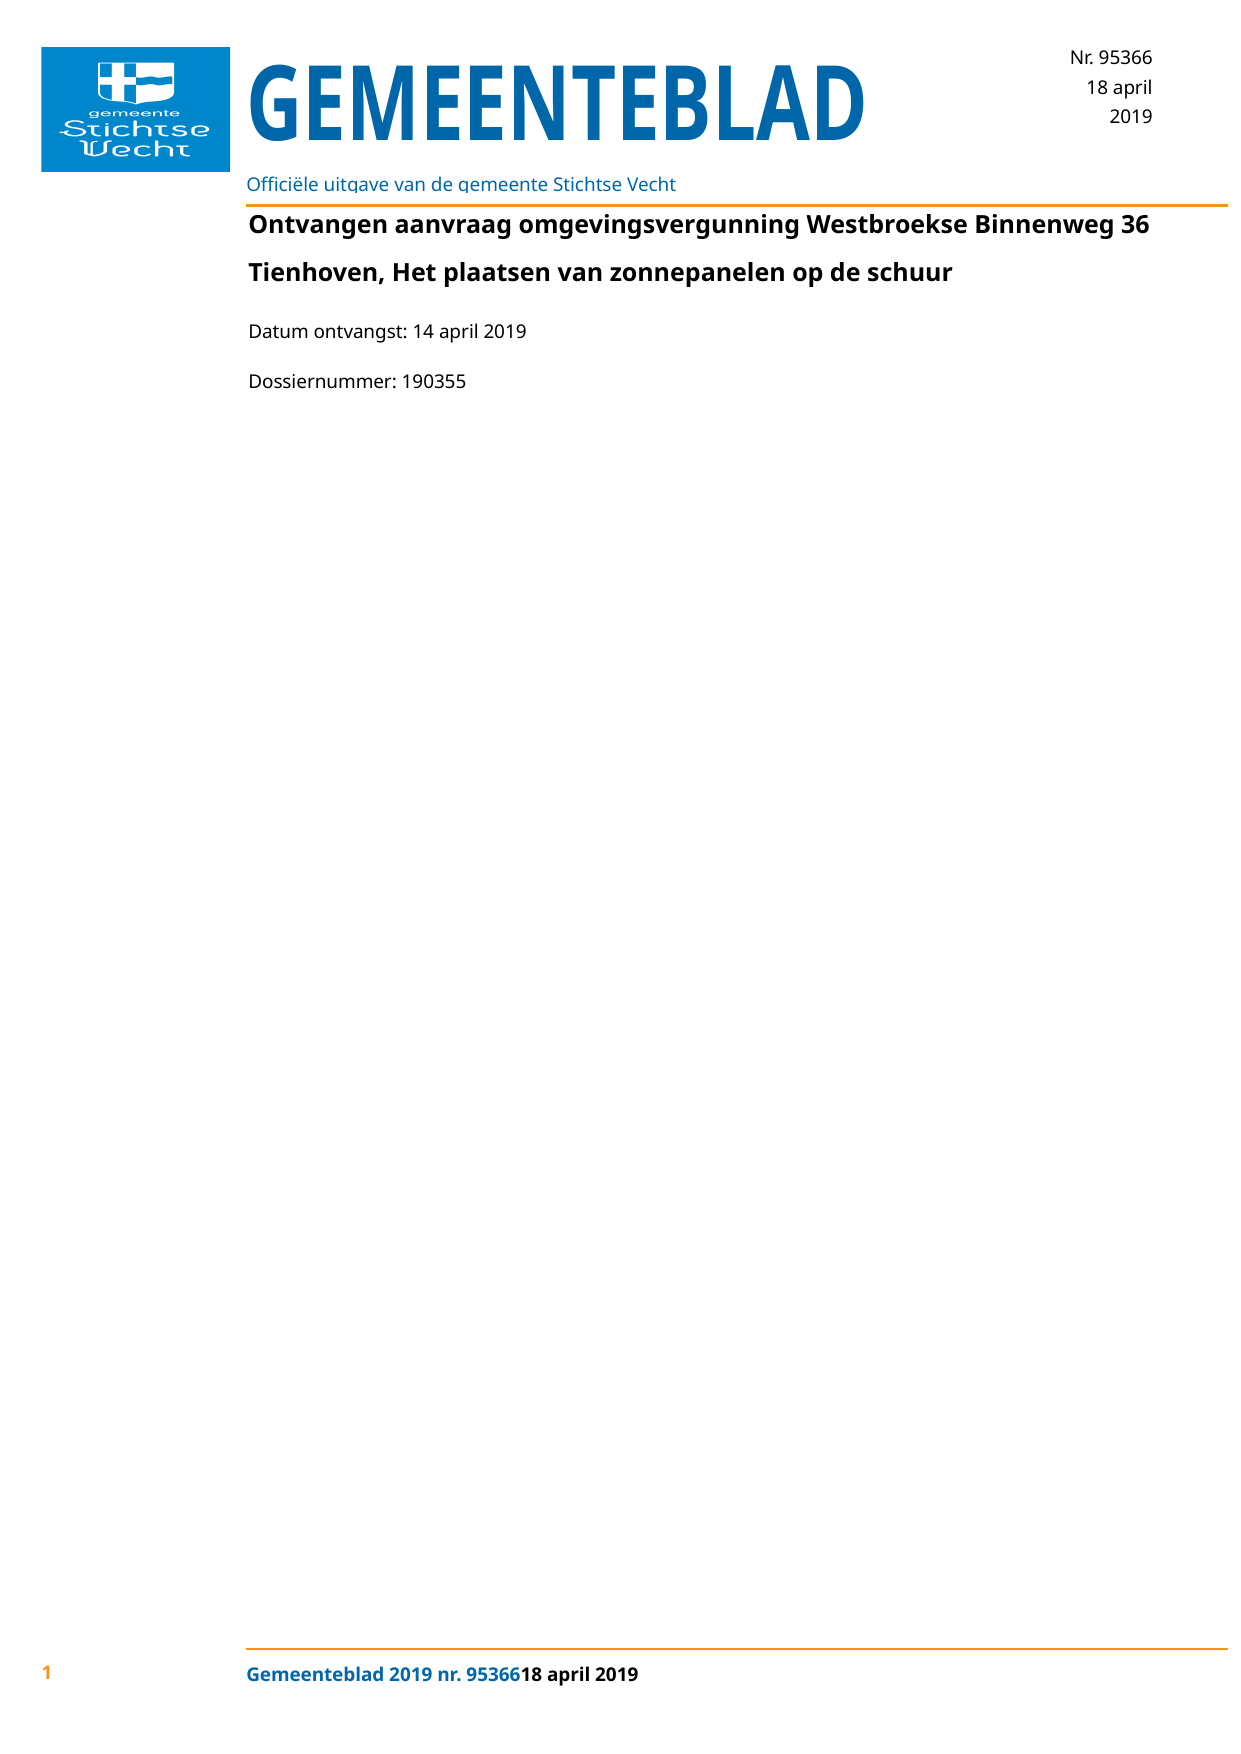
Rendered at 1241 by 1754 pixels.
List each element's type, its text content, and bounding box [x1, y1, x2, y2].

text Datum ontvangst: 14 april 2019 [248, 318, 1152, 344]
text Dossiernummer: 190355 [248, 368, 1152, 394]
picture [99, 63, 135, 101]
picture [137, 63, 174, 103]
text Ontvangen aanvraag omgevingsvergunning Westbroekse Binnenweg 36 Tienhoven, Het plaatsen van zonnepanelen op de schuur [248, 207, 1152, 288]
